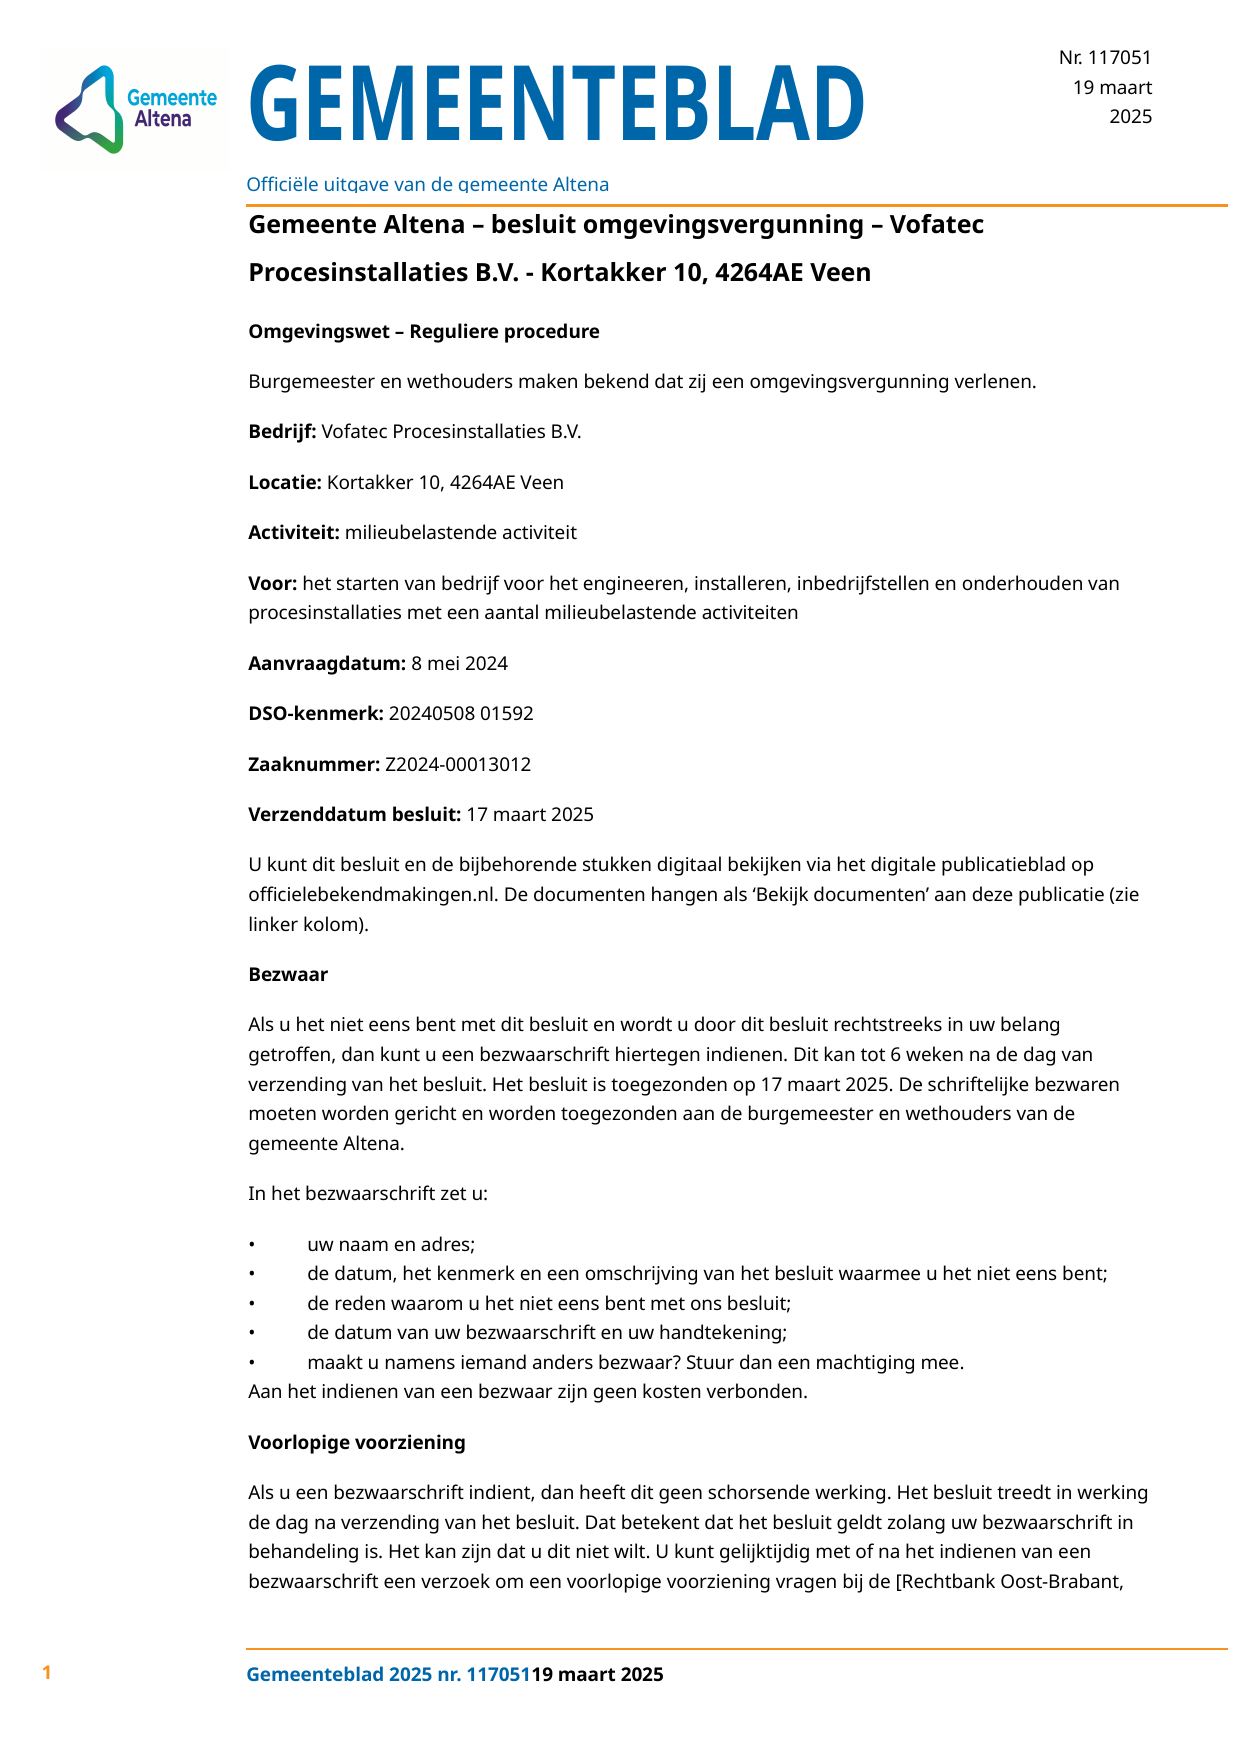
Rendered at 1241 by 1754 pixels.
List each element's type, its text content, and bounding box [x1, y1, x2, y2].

text U kunt dit besluit en de bijbehorende stukken digitaal bekijken via het digitale publicatieblad op officielebekendmakingen.nl. De documenten hangen als ‘Bekijk documenten’ aan deze publicatie (zie linker kolom). [248, 852, 1152, 937]
list de reden waarom u het niet eens bent met ons besluit; [248, 1290, 1152, 1316]
list uw naam en adres; [248, 1231, 1152, 1257]
picture [41, 47, 231, 172]
text Verzenddatum besluit: 17 maart 2025 [248, 801, 1152, 827]
text Als u een bezwaarschrift indient, dan heeft dit geen schorsende werking. Het besluit treedt in werking de dag na verzending van het besluit. Dat betekent dat het besluit geldt zolang uw bezwaarschrift in behandeling is. Het kan zijn dat u dit niet wilt. U kunt gelijktijdig met of na het indienen van een bezwaarschrift een verzoek om een voorlopige voorziening vragen bij de [Rechtbank Oost-Brabant, [248, 1479, 1152, 1594]
text Activiteit: milieubelastende activiteit [248, 519, 1152, 545]
text Als u het niet eens bent met dit besluit en wordt u door dit besluit rechtstreeks in uw belang getroffen, dan kunt u een bezwaarschrift hiertegen indienen. Dit kan tot 6 weken na de dag van verzending van het besluit. Het besluit is toegezonden op 17 maart 2025. De schriftelijke bezwaren moeten worden gericht en worden toegezonden aan de burgemeester en wethouders van de gemeente Altena. [248, 1012, 1152, 1156]
text Burgemeester en wethouders maken bekend dat zij een omgevingsvergunning verlenen. [248, 368, 1152, 394]
text Zaaknummer: Z2024-00013012 [248, 751, 1152, 777]
text Aan het indienen van een bezwaar zijn geen kosten verbonden. [248, 1379, 1152, 1404]
text Omgevingswet – Reguliere procedure [248, 318, 1152, 344]
text Bedrijf: Vofatec Procesinstallaties B.V. [248, 419, 1152, 444]
text Voorlopige voorziening [248, 1429, 1152, 1455]
list de datum, het kenmerk en een omschrijving van het besluit waarmee u het niet eens bent; [248, 1260, 1152, 1286]
text Voor: het starten van bedrijf voor het engineeren, installeren, inbedrijfstellen en onderhouden van procesinstallaties met een aantal milieubelastende activiteiten [248, 570, 1152, 625]
text In het bezwaarschrift zet u: [248, 1180, 1152, 1206]
text Bezwaar [248, 961, 1152, 987]
text Locatie: Kortakker 10, 4264AE Veen [248, 469, 1152, 495]
text Aanvraagdatum: 8 mei 2024 [248, 650, 1152, 676]
list de datum van uw bezwaarschrift en uw handtekening; [248, 1319, 1152, 1345]
text Gemeente Altena – besluit omgevingsvergunning – Vofatec Procesinstallaties B.V. - Kortakker 10, 4264AE Veen [248, 207, 1152, 288]
list maakt u namens iemand anders bezwaar? Stuur dan een machtiging mee. [248, 1349, 1152, 1375]
text DSO-kenmerk: 20240508 01592 [248, 700, 1152, 726]
